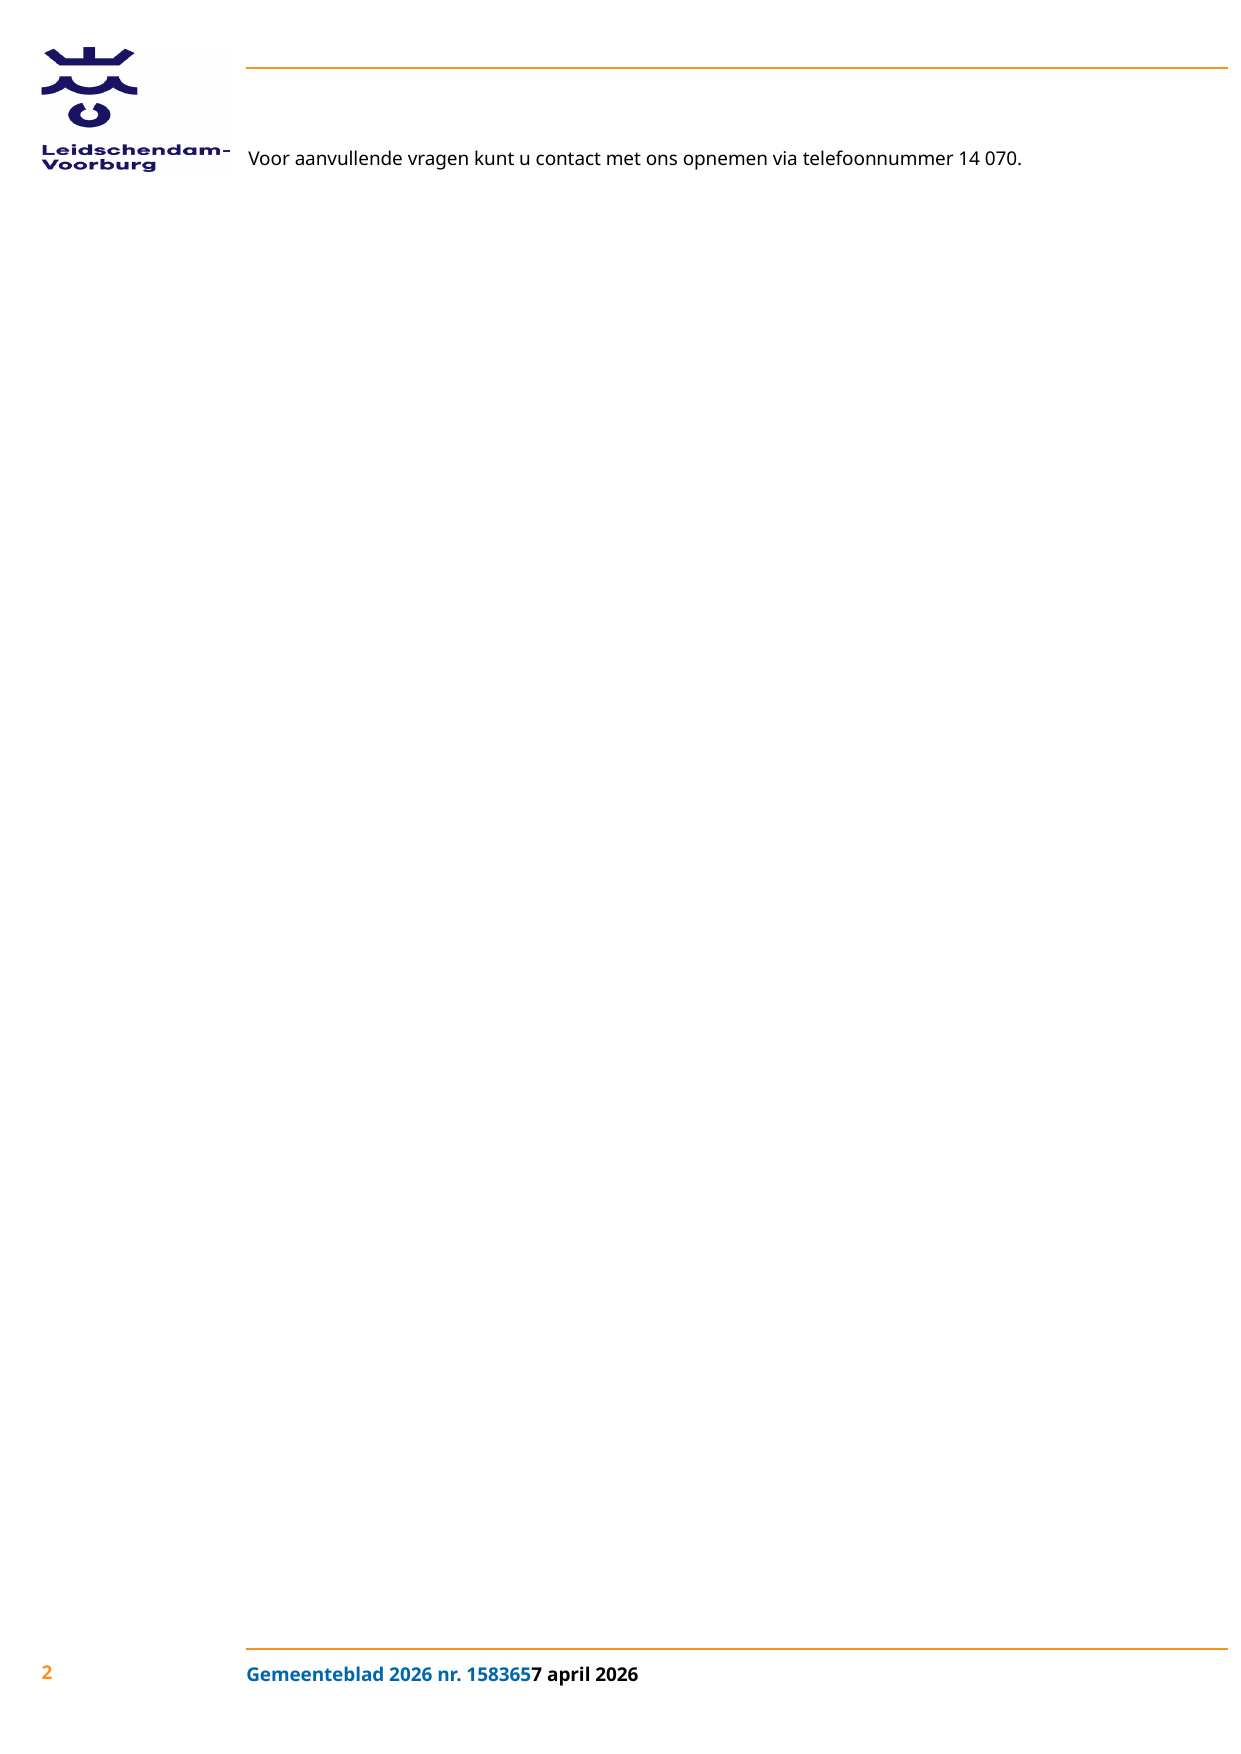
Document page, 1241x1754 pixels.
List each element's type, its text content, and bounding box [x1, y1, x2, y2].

text Voor aanvullende vragen kunt u contact met ons opnemen via telefoonnummer 14 070. [248, 145, 1152, 171]
picture [41, 47, 231, 172]
